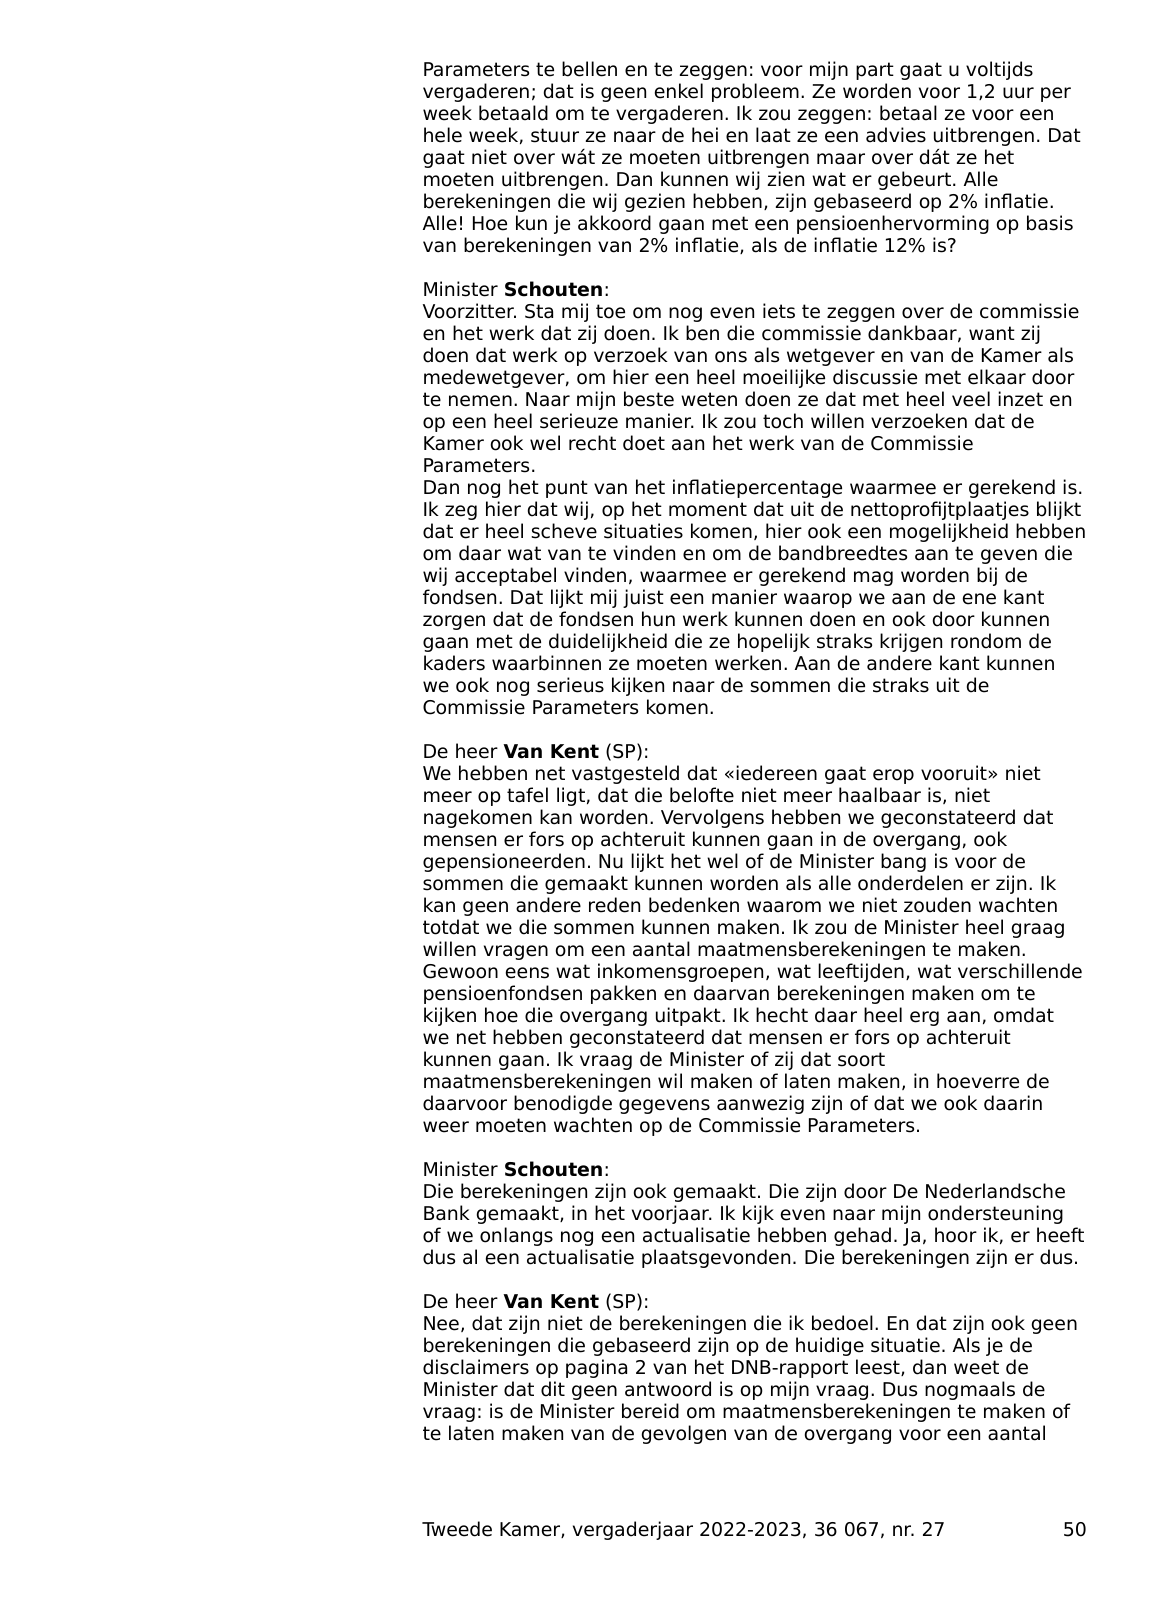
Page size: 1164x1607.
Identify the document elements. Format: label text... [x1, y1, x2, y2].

text Minister Schouten: [422, 279, 1087, 301]
text Parameters te bellen en te zeggen: voor mijn part gaat u voltijds vergaderen; dat is geen enkel probleem. Ze worden voor 1,2 uur per week betaald om te vergaderen. Ik zou zeggen: betaal ze voor een hele week, stuur ze naar de hei en laat ze een advies uitbrengen. Dat gaat niet over wát ze moeten uitbrengen maar over dát ze het moeten uitbrengen. Dan kunnen wij zien wat er gebeurt. Alle berekeningen die wij gezien hebben, zijn gebaseerd op 2% inflatie. Alle! Hoe kun je akkoord gaan met een pensioenhervorming op basis van berekeningen van 2% inflatie, als de inflatie 12% is? [422, 59, 1087, 257]
text Nee, dat zijn niet de berekeningen die ik bedoel. En dat zijn ook geen berekeningen die gebaseerd zijn op de huidige situatie. Als je de disclaimers op pagina 2 van het DNB-rapport leest, dan weet de Minister dat dit geen antwoord is op mijn vraag. Dus nogmaals de vraag: is de Minister bereid om maatmensberekeningen te maken of te laten maken van de gevolgen van de overgang voor een aantal [422, 1313, 1087, 1444]
text Dan nog het punt van het inflatiepercentage waarmee er gerekend is. Ik zeg hier dat wij, op het moment dat uit de nettoprofijtplaatjes blijkt dat er heel scheve situaties komen, hier ook een mogelijkheid hebben om daar wat van te vinden en om de bandbreedtes aan te geven die wij acceptabel vinden, waarmee er gerekend mag worden bij de fondsen. Dat lijkt mij juist een manier waarop we aan de ene kant zorgen dat de fondsen hun werk kunnen doen en ook door kunnen gaan met de duidelijkheid die ze hopelijk straks krijgen rondom de kaders waarbinnen ze moeten werken. Aan de andere kant kunnen we ook nog serieus kijken naar de sommen die straks uit de Commissie Parameters komen. [422, 477, 1087, 719]
text Minister Schouten: [422, 1159, 1087, 1181]
text Die berekeningen zijn ook gemaakt. Die zijn door De Nederlandsche Bank gemaakt, in het voorjaar. Ik kijk even naar mijn ondersteuning of we onlangs nog een actualisatie hebben gehad. Ja, hoor ik, er heeft dus al een actualisatie plaatsgevonden. Die berekeningen zijn er dus. [422, 1181, 1087, 1268]
text We hebben net vastgesteld dat «iedereen gaat erop vooruit» niet meer op tafel ligt, dat die belofte niet meer haalbaar is, niet nagekomen kan worden. Vervolgens hebben we geconstateerd dat mensen er fors op achteruit kunnen gaan in de overgang, ook gepensioneerden. Nu lijkt het wel of de Minister bang is voor de sommen die gemaakt kunnen worden als alle onderdelen er zijn. Ik kan geen andere reden bedenken waarom we niet zouden wachten totdat we die sommen kunnen maken. Ik zou de Minister heel graag willen vragen om een aantal maatmensberekeningen te maken. Gewoon eens wat inkomensgroepen, wat leeftijden, wat verschillende pensioenfondsen pakken en daarvan berekeningen maken om te kijken hoe die overgang uitpakt. Ik hecht daar heel erg aan, omdat we net hebben geconstateerd dat mensen er fors op achteruit kunnen gaan. Ik vraag de Minister of zij dat soort maatmensberekeningen wil maken of laten maken, in hoeverre de daarvoor benodigde gegevens aanwezig zijn of dat we ook daarin weer moeten wachten op de Commissie Parameters. [422, 763, 1087, 1136]
text De heer Van Kent (SP): [422, 1291, 1087, 1313]
text Voorzitter. Sta mij toe om nog even iets te zeggen over de commissie en het werk dat zij doen. Ik ben die commissie dankbaar, want zij doen dat werk op verzoek van ons als wetgever en van de Kamer als medewetgever, om hier een heel moeilijke discussie met elkaar door te nemen. Naar mijn beste weten doen ze dat met heel veel inzet en op een heel serieuze manier. Ik zou toch willen verzoeken dat de Kamer ook wel recht doet aan het werk van de Commissie Parameters. [422, 301, 1087, 477]
text De heer Van Kent (SP): [422, 741, 1087, 763]
